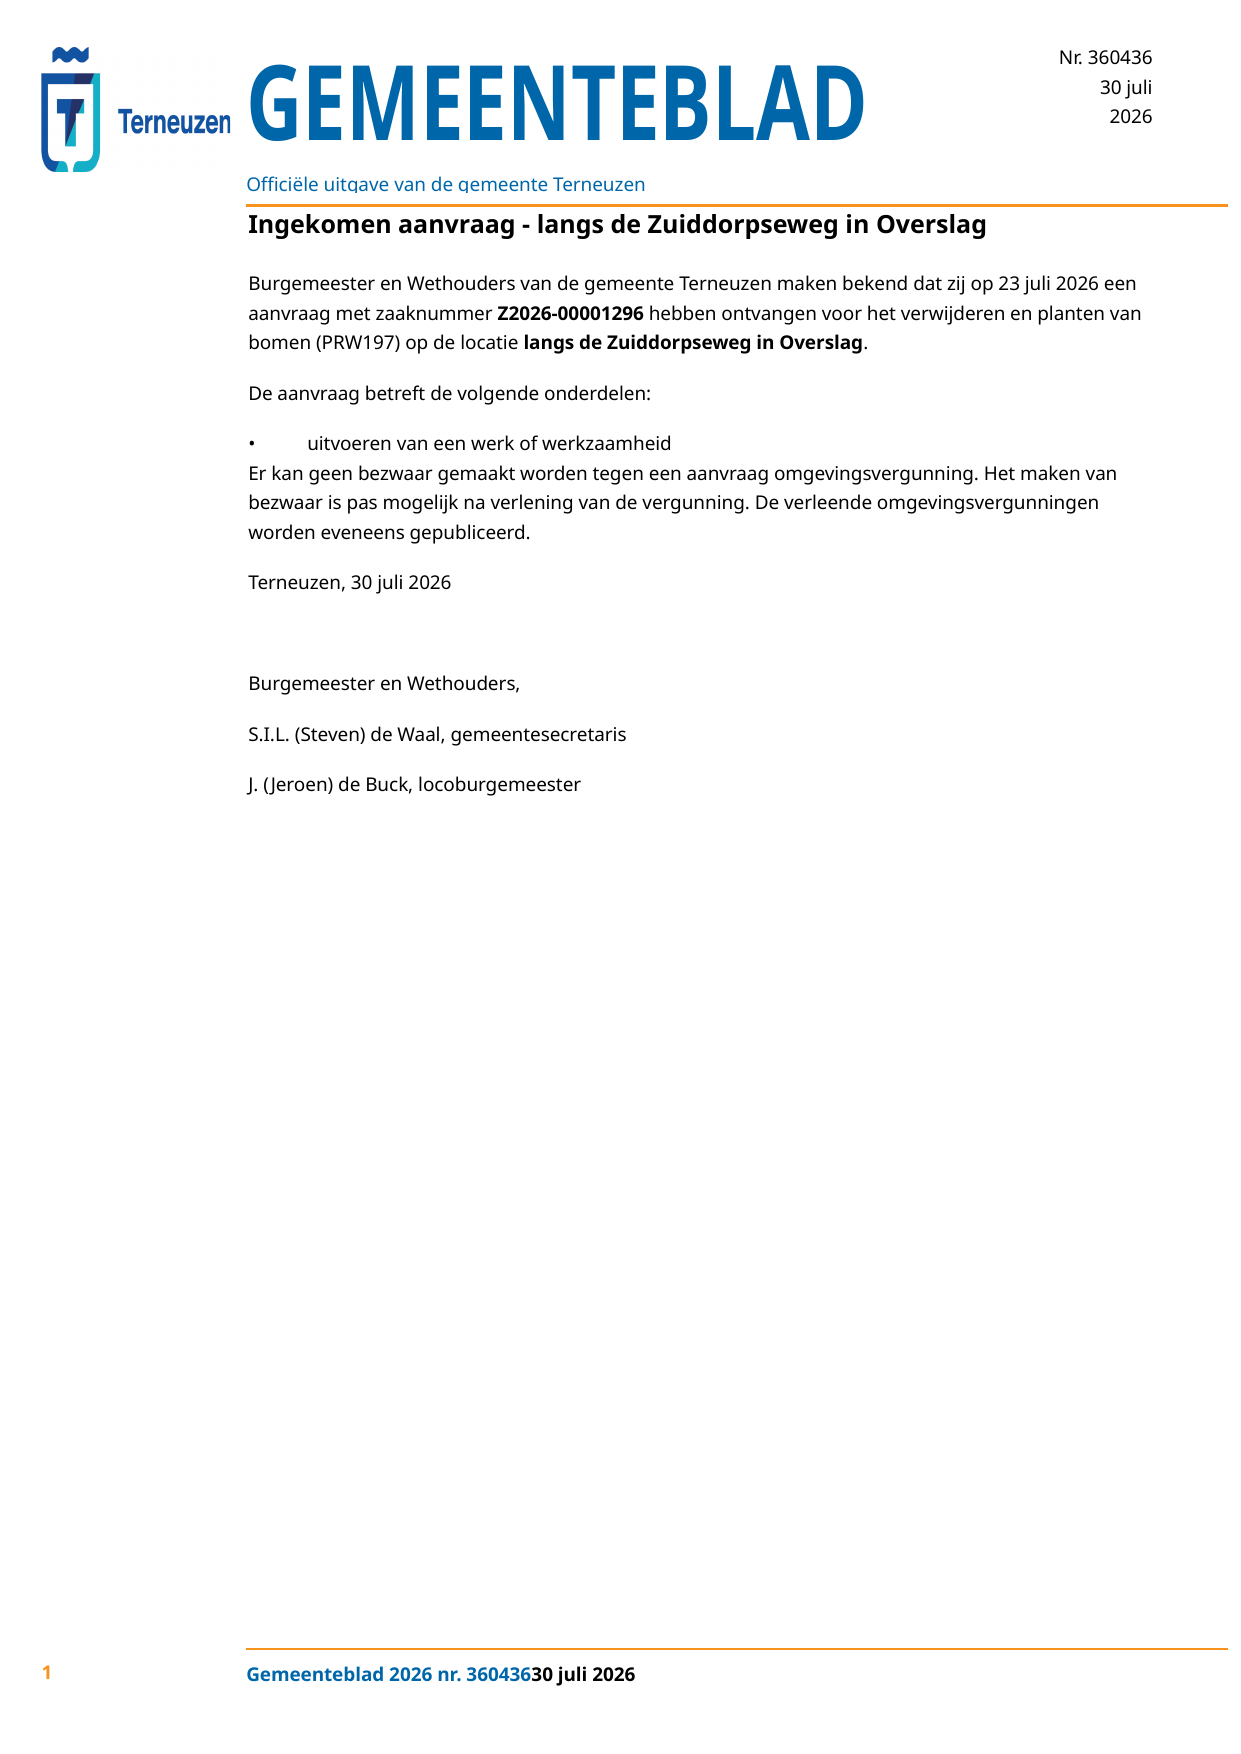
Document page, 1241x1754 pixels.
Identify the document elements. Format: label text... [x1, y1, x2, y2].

text Ingekomen aanvraag - langs de Zuiddorpseweg in Overslag [248, 207, 1152, 241]
text Terneuzen, 30 juli 2026 [248, 569, 1152, 595]
text S.I.L. (Steven) de Waal, gemeentesecretaris [248, 721, 1152, 746]
list uitvoeren van een werk of werkzaamheid [248, 430, 1152, 456]
picture [41, 47, 231, 172]
text Burgemeester en Wethouders, [248, 670, 1152, 696]
text Burgemeester en Wethouders van de gemeente Terneuzen maken bekend dat zij op 23 juli 2026 een aanvraag met zaaknummer Z2026-00001296 hebben ontvangen voor het verwijderen en planten van bomen (PRW197) op de locatie langs de Zuiddorpseweg in Overslag. [248, 270, 1152, 355]
text J. (Jeroen) de Buck, locoburgemeester [248, 771, 1152, 797]
text Er kan geen bezwaar gemaakt worden tegen een aanvraag omgevingsvergunning. Het maken van bezwaar is pas mogelijk na verlening van de vergunning. De verleende omgevingsvergunningen worden eveneens gepubliceerd. [248, 460, 1152, 545]
text De aanvraag betreft de volgende onderdelen: [248, 380, 1152, 406]
